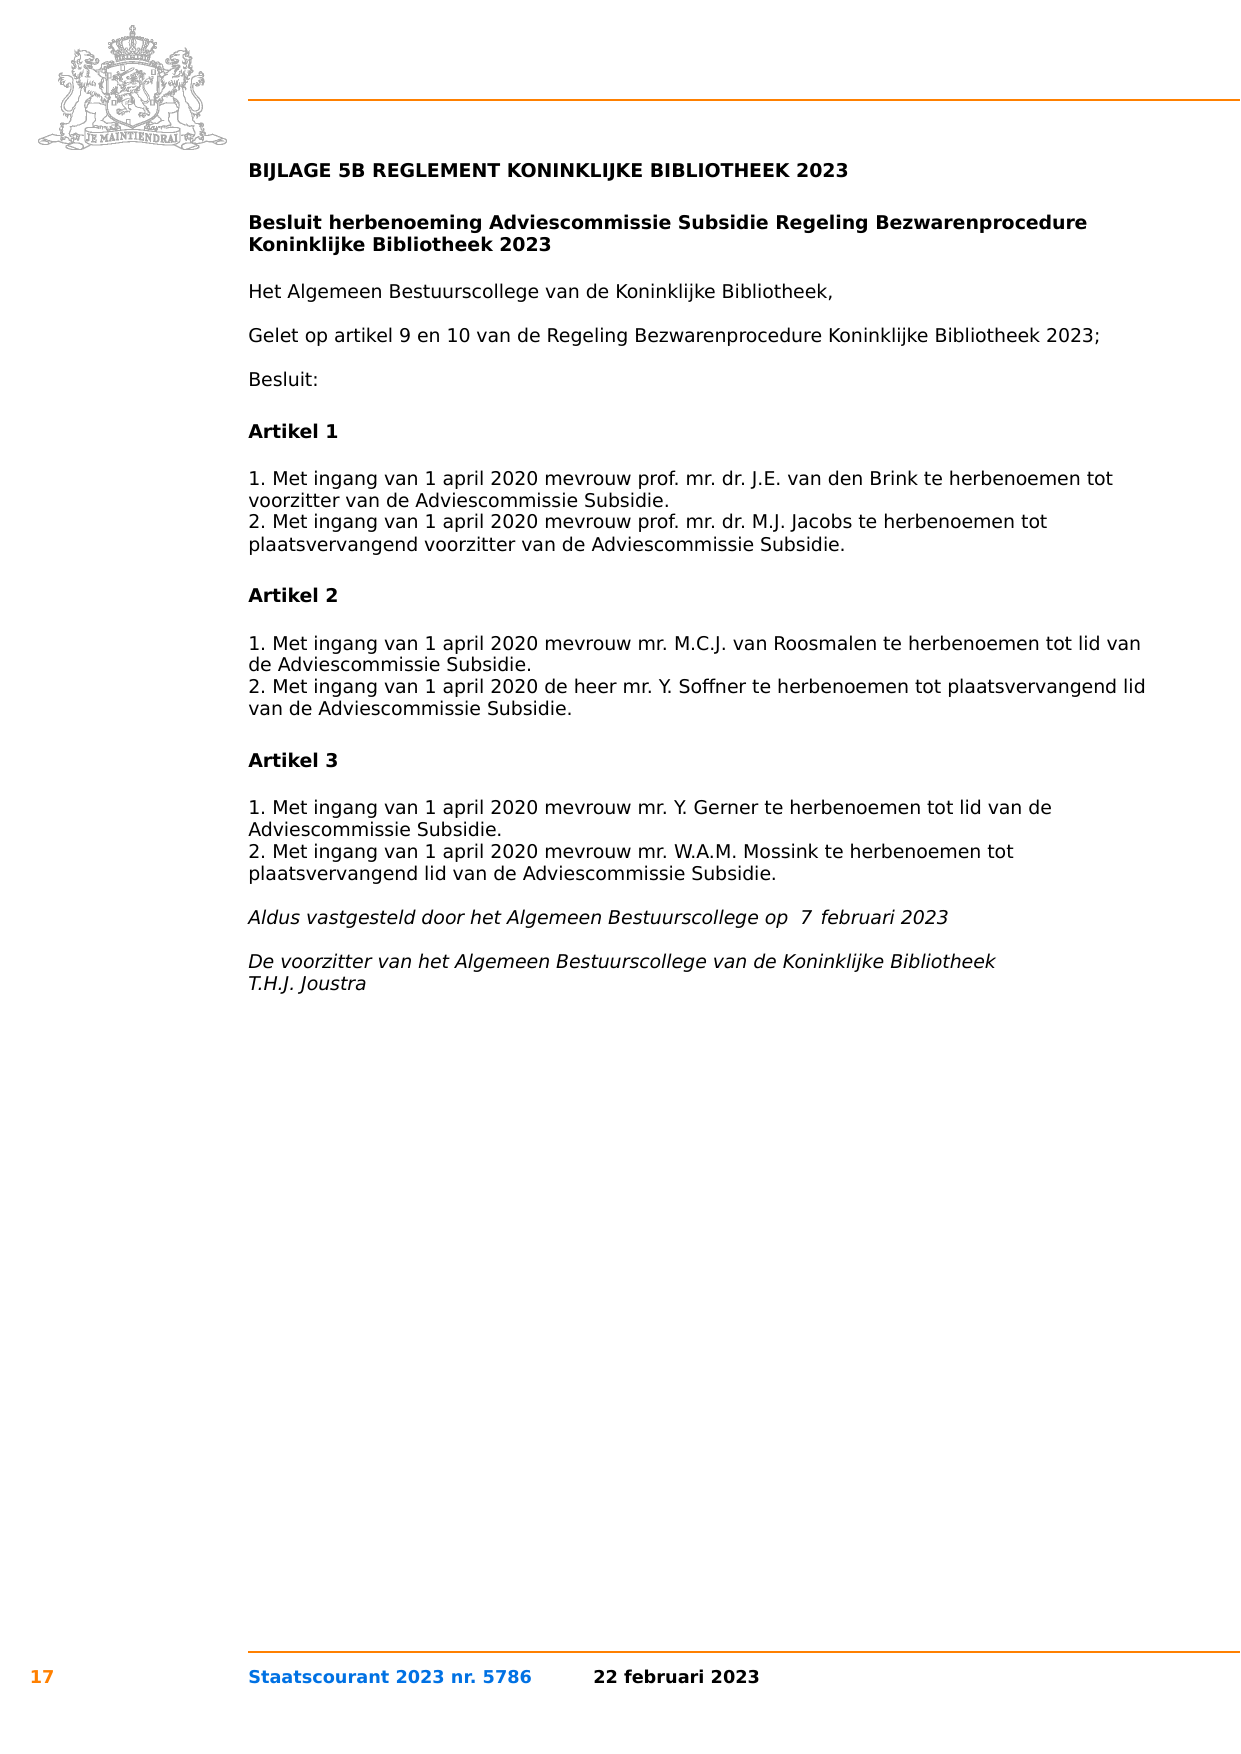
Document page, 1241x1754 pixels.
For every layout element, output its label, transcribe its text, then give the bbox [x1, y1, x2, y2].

subtitle Artikel 1 [248, 421, 1163, 442]
text 2. Met ingang van 1 april 2020 mevrouw prof. mr. dr. M.J. Jacobs te herbenoemen tot plaatsvervangend voorzitter van de Adviescommissie Subsidie. [248, 511, 1163, 555]
text 1. Met ingang van 1 april 2020 mevrouw prof. mr. dr. J.E. van den Brink te herbenoemen tot voorzitter van de Adviescommissie Subsidie. [248, 467, 1163, 511]
text 1. Met ingang van 1 april 2020 mevrouw mr. Y. Gerner te herbenoemen tot lid van de Adviescommissie Subsidie. [248, 797, 1163, 841]
picture [38, 25, 227, 150]
text 2. Met ingang van 1 april 2020 mevrouw mr. W.A.M. Mossink te herbenoemen tot plaatsvervangend lid van de Adviescommissie Subsidie. [248, 841, 1163, 885]
text 1. Met ingang van 1 april 2020 mevrouw mr. M.C.J. van Roosmalen te herbenoemen tot lid van de Adviescommissie Subsidie. [248, 632, 1163, 676]
text Het Algemeen Bestuurscollege van de Koninklijke Bibliotheek, [248, 281, 1163, 303]
text De voorzitter van het Algemeen Bestuurscollege van de Koninklijke Bibliotheek T.H.J. Joustra [248, 951, 1163, 995]
text Besluit: [248, 368, 1163, 391]
subtitle Artikel 3 [248, 750, 1163, 772]
text 2. Met ingang van 1 april 2020 de heer mr. Y. Soffner te herbenoemen tot plaatsvervangend lid van de Adviescommissie Subsidie. [248, 676, 1163, 720]
text Gelet op artikel 9 en 10 van de Regeling Bezwarenprocedure Koninklijke Bibliotheek 2023; [248, 325, 1163, 347]
subtitle Artikel 2 [248, 585, 1163, 607]
text Aldus vastgesteld door het Algemeen Bestuurscollege op 7 februari 2023 [248, 907, 1163, 929]
subtitle Besluit herbenoeming Adviescommissie Subsidie Regeling Bezwarenprocedure Koninklijke Bibliotheek 2023 [248, 212, 1163, 256]
subtitle BIJLAGE 5B REGLEMENT KONINKLIJKE BIBLIOTHEEK 2023 [248, 160, 1163, 182]
